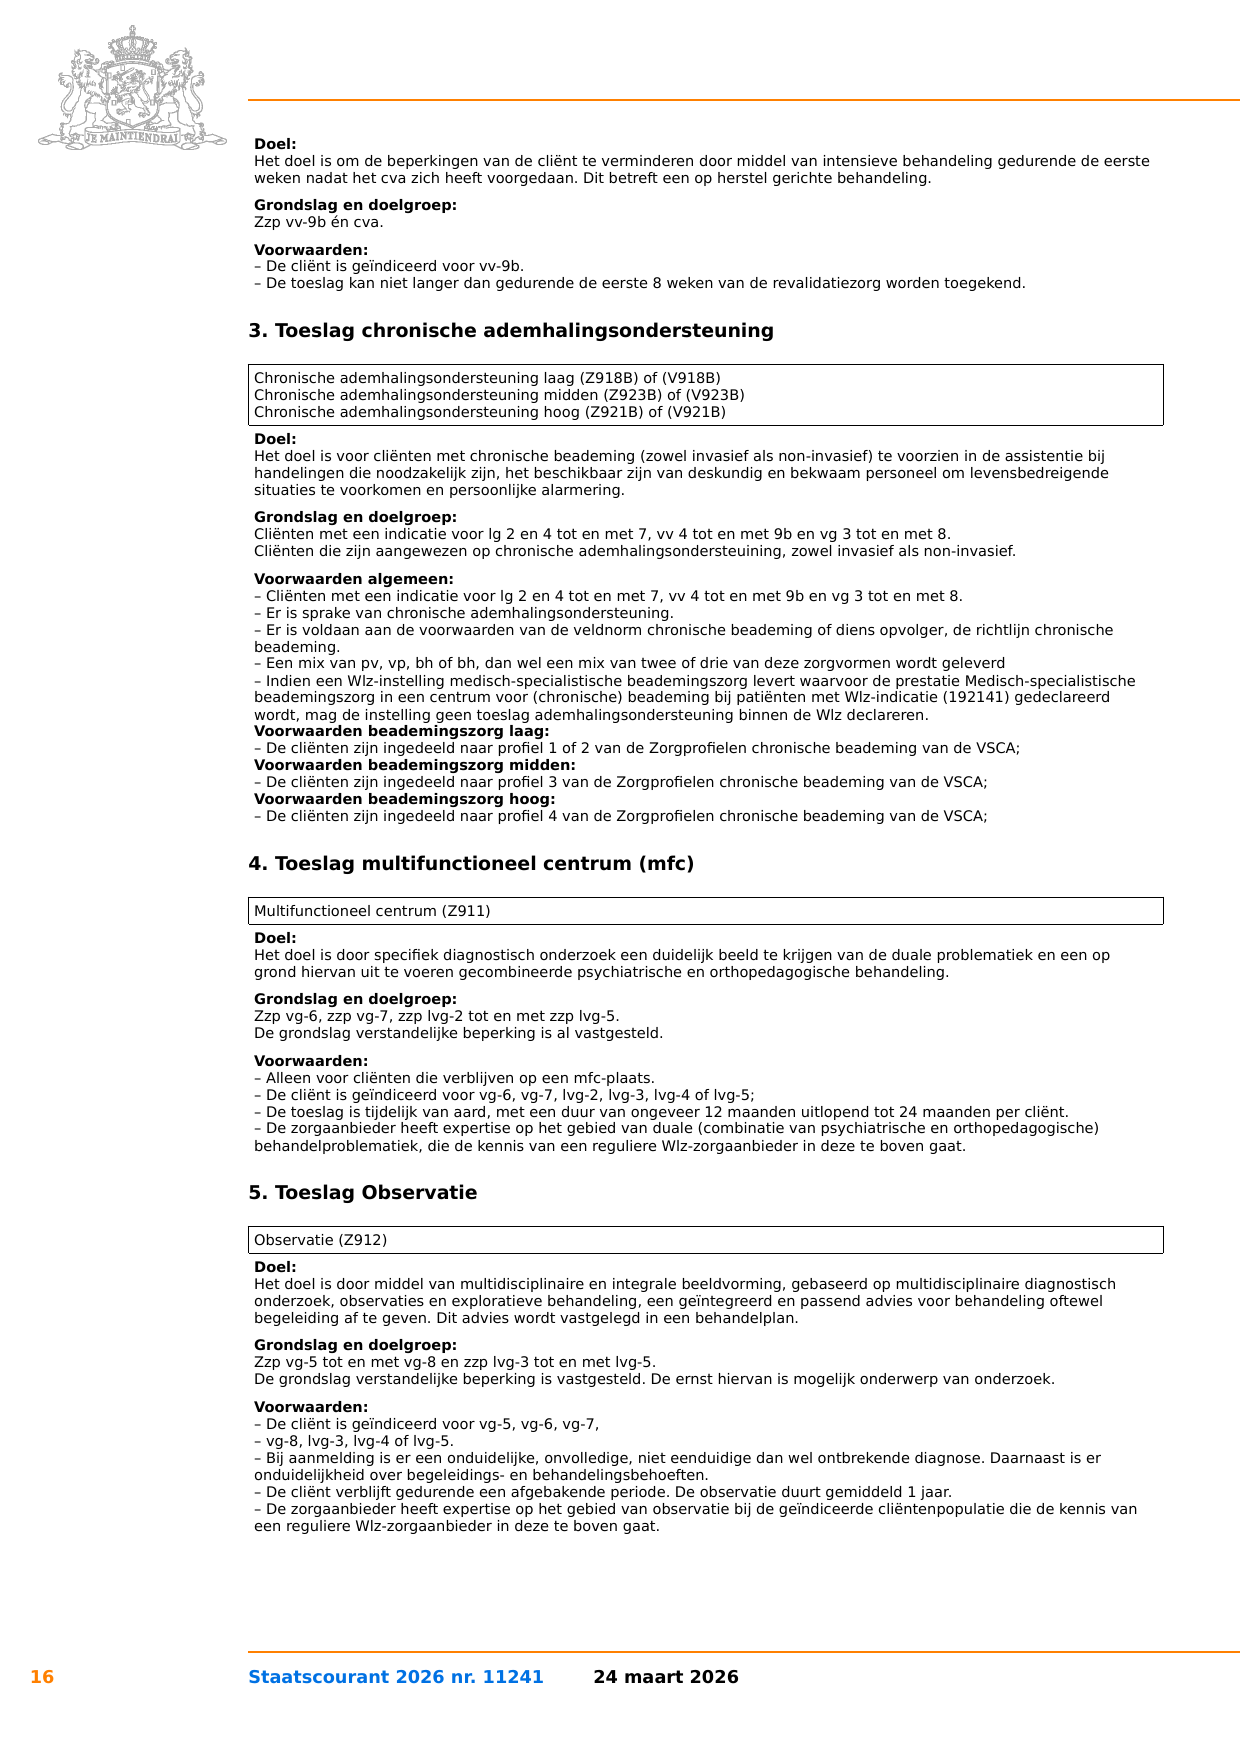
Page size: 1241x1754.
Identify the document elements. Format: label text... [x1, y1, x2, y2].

subtitle 3. Toeslag chronische ademhalingsondersteuning [248, 320, 1163, 342]
table_cell Doel: Het doel is door specifiek diagnostisch onderzoek een duidelijk beeld te krijgen van de duale problematiek en een op grond hiervan uit te voeren gecombineerde psychiatrische en orthopedagogische behandeling. [249, 925, 1163, 985]
table_header Multifunctioneel centrum (Z911) [249, 898, 1163, 924]
table_cell Grondslag en doelgroep: Zzp vg-6, zzp vg-7, zzp lvg-2 tot en met zzp lvg-5. De grondslag verstandelijke beperking is al vastgesteld. [249, 986, 1163, 1047]
table_cell Doel: Het doel is om de beperkingen van de cliënt te verminderen door middel van intensieve behandeling gedurende de eerste weken nadat het cva zich heeft voorgedaan. Dit betreft een op herstel gerichte behandeling. [249, 131, 1163, 191]
table_cell Grondslag en doelgroep: Cliënten met een indicatie voor lg 2 en 4 tot en met 7, vv 4 tot en met 9b en vg 3 tot en met 8. Cliënten die zijn aangewezen op chronische ademhalingsondersteuining, zowel invasief als non-invasief. [249, 505, 1163, 565]
table_cell Voorwaarden: – De cliënt is geïndiceerd voor vv-9b. – De toeslag kan niet langer dan gedurende de eerste 8 weken van de revalidatiezorg worden toegekend. [249, 237, 1163, 297]
table_cell Doel: Het doel is door middel van multidisciplinaire en integrale beeldvorming, gebaseerd op multidisciplinaire diagnostisch onderzoek, observaties en exploratieve behandeling, een geïntegreerd en passend advies voor behandeling oftewel begeleiding af te geven. Dit advies wordt vastgelegd in een behandelplan. [249, 1254, 1163, 1332]
table_cell Voorwaarden: – Alleen voor cliënten die verblijven op een mfc-plaats. – De cliënt is geïndiceerd voor vg-6, vg-7, lvg-2, lvg-3, lvg-4 of lvg-5; – De toeslag is tijdelijk van aard, met een duur van ongeveer 12 maanden uitlopend tot 24 maanden per cliënt. – De zorgaanbieder heeft expertise op het gebied van duale (combinatie van psychiatrische en orthopedagogische) behandelproblematiek, die de kennis van een reguliere Wlz-zorgaanbieder in deze te boven gaat. [249, 1048, 1163, 1159]
picture [38, 25, 227, 150]
subtitle 4. Toeslag multifunctioneel centrum (mfc) [248, 853, 1163, 875]
table_cell Voorwaarden: – De cliënt is geïndiceerd voor vg-5, vg-6, vg-7, – vg-8, lvg-3, lvg-4 of lvg-5. – Bij aanmelding is er een onduidelijke, onvolledige, niet eenduidige dan wel ontbrekende diagnose. Daarnaast is er onduidelijkheid over begeleidings- en behandelingsbehoeften. – De cliënt verblijft gedurende een afgebakende periode. De observatie duurt gemiddeld 1 jaar. – De zorgaanbieder heeft expertise op het gebied van observatie bij de geïndiceerde cliëntenpopulatie die de kennis van een reguliere Wlz-zorgaanbieder in deze te boven gaat. [249, 1394, 1163, 1539]
table_cell Grondslag en doelgroep: Zzp vg-5 tot en met vg-8 en zzp lvg-3 tot en met lvg-5. De grondslag verstandelijke beperking is vastgesteld. De ernst hiervan is mogelijk onderwerp van onderzoek. [249, 1333, 1163, 1393]
subtitle 5. Toeslag Observatie [248, 1182, 1163, 1204]
table_cell Grondslag en doelgroep: Zzp vv-9b én cva. [249, 192, 1163, 236]
table_cell Voorwaarden algemeen: – Cliënten met een indicatie voor lg 2 en 4 tot en met 7, vv 4 tot en met 9b en vg 3 tot en met 8. – Er is sprake van chronische ademhalingsondersteuning. – Er is voldaan aan de voorwaarden van de veldnorm chronische beademing of diens opvolger, de richtlijn chronische beademing. – Een mix van pv, vp, bh of bh, dan wel een mix van twee of drie van deze zorgvormen wordt geleverd – Indien een Wlz-instelling medisch-specialistische beademingszorg levert waarvoor de prestatie Medisch-specialistische beademingszorg in een centrum voor (chronische) beademing bij patiënten met Wlz-indicatie (192141) gedeclareerd wordt, mag de instelling geen toeslag ademhalingsondersteuning binnen de Wlz declareren. Voorwaarden beademingszorg laag: – De cliënten zijn ingedeeld naar profiel 1 of 2 van de Zorgprofielen chronische beademing van de VSCA; Voorwaarden beademingszorg midden: – De cliënten zijn ingedeeld naar profiel 3 van de Zorgprofielen chronische beademing van de VSCA; Voorwaarden beademingszorg hoog: – De cliënten zijn ingedeeld naar profiel 4 van de Zorgprofielen chronische beademing van de VSCA; [249, 566, 1163, 830]
table_header Chronische ademhalingsondersteuning laag (Z918B) of (V918B) Chronische ademhalingsondersteuning midden (Z923B) of (V923B) Chronische ademhalingsondersteuning hoog (Z921B) of (V921B) [249, 365, 1163, 425]
table_cell Doel: Het doel is voor cliënten met chronische beademing (zowel invasief als non-invasief) te voorzien in de assistentie bij handelingen die noodzakelijk zijn, het beschikbaar zijn van deskundig en bekwaam personeel om levensbedreigende situaties te voorkomen en persoonlijke alarmering. [249, 426, 1163, 503]
table_header Observatie (Z912) [249, 1227, 1163, 1253]
